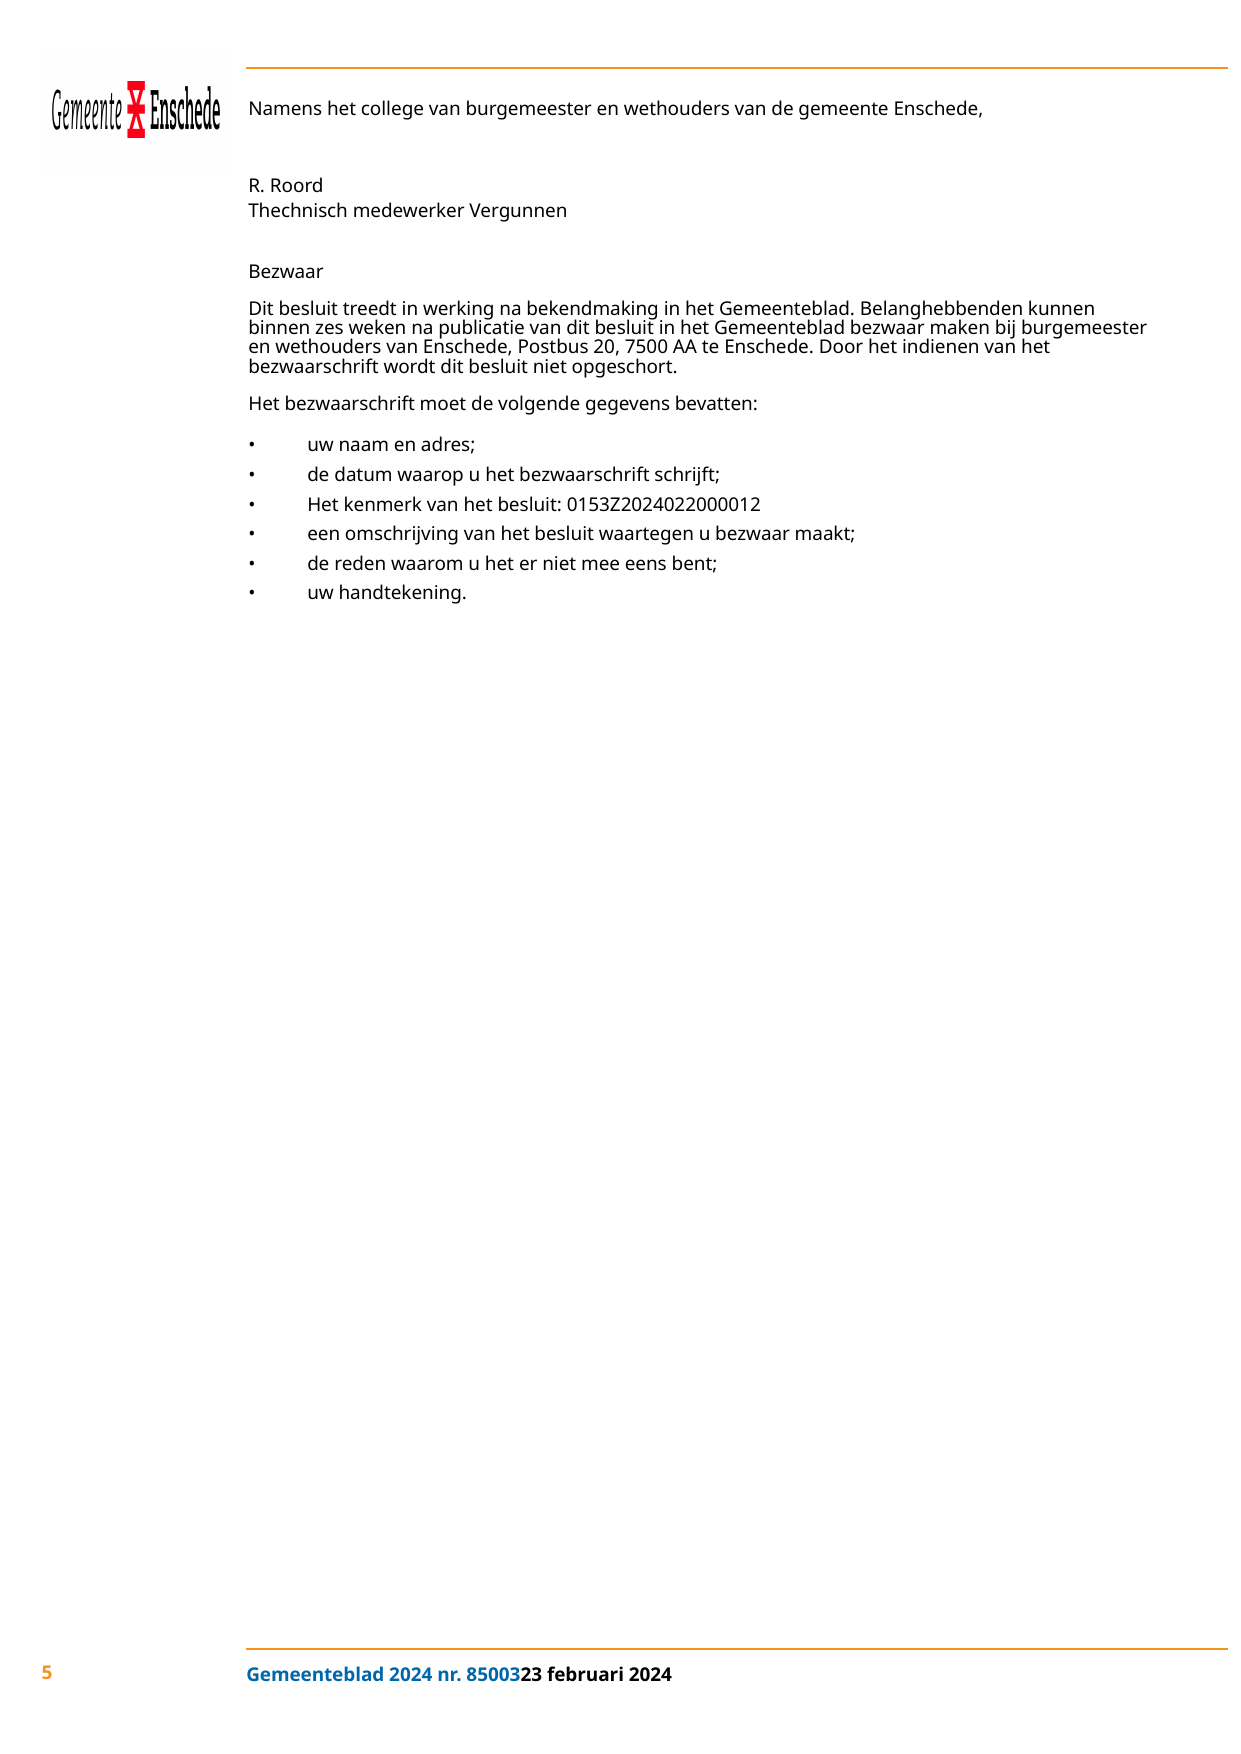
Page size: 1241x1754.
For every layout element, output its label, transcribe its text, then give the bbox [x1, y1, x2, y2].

list Het kenmerk van het besluit: 0153Z2024022000012 [248, 491, 1152, 516]
list uw naam en adres; [248, 432, 1152, 457]
list de datum waarop u het bezwaarschrift schrijft; [248, 461, 1152, 487]
text Bezwaar [248, 263, 1152, 282]
text Dit besluit treedt in werking na bekendmaking in het Gemeenteblad. Belanghebbenden kunnen binnen zes weken na publicatie van dit besluit in het Gemeenteblad bezwaar maken bij burgemeester en wethouders van Enschede, Postbus 20, 7500 AA te Enschede. Door het indienen van het bezwaarschrift wordt dit besluit niet opgeschort. [248, 300, 1152, 377]
list de reden waarom u het er niet mee eens bent; [248, 550, 1152, 576]
text Namens het college van burgemeester en wethouders van de gemeente Enschede, [248, 95, 1152, 121]
picture [41, 47, 231, 172]
text R. Roord [248, 172, 1152, 198]
list een omschrijving van het besluit waartegen u bezwaar maakt; [248, 520, 1152, 546]
text Het bezwaarschrift moet de volgende gegevens bevatten: [248, 394, 1152, 414]
list uw handtekening. [248, 579, 1152, 605]
text Thechnisch medewerker Vergunnen [248, 198, 1152, 223]
